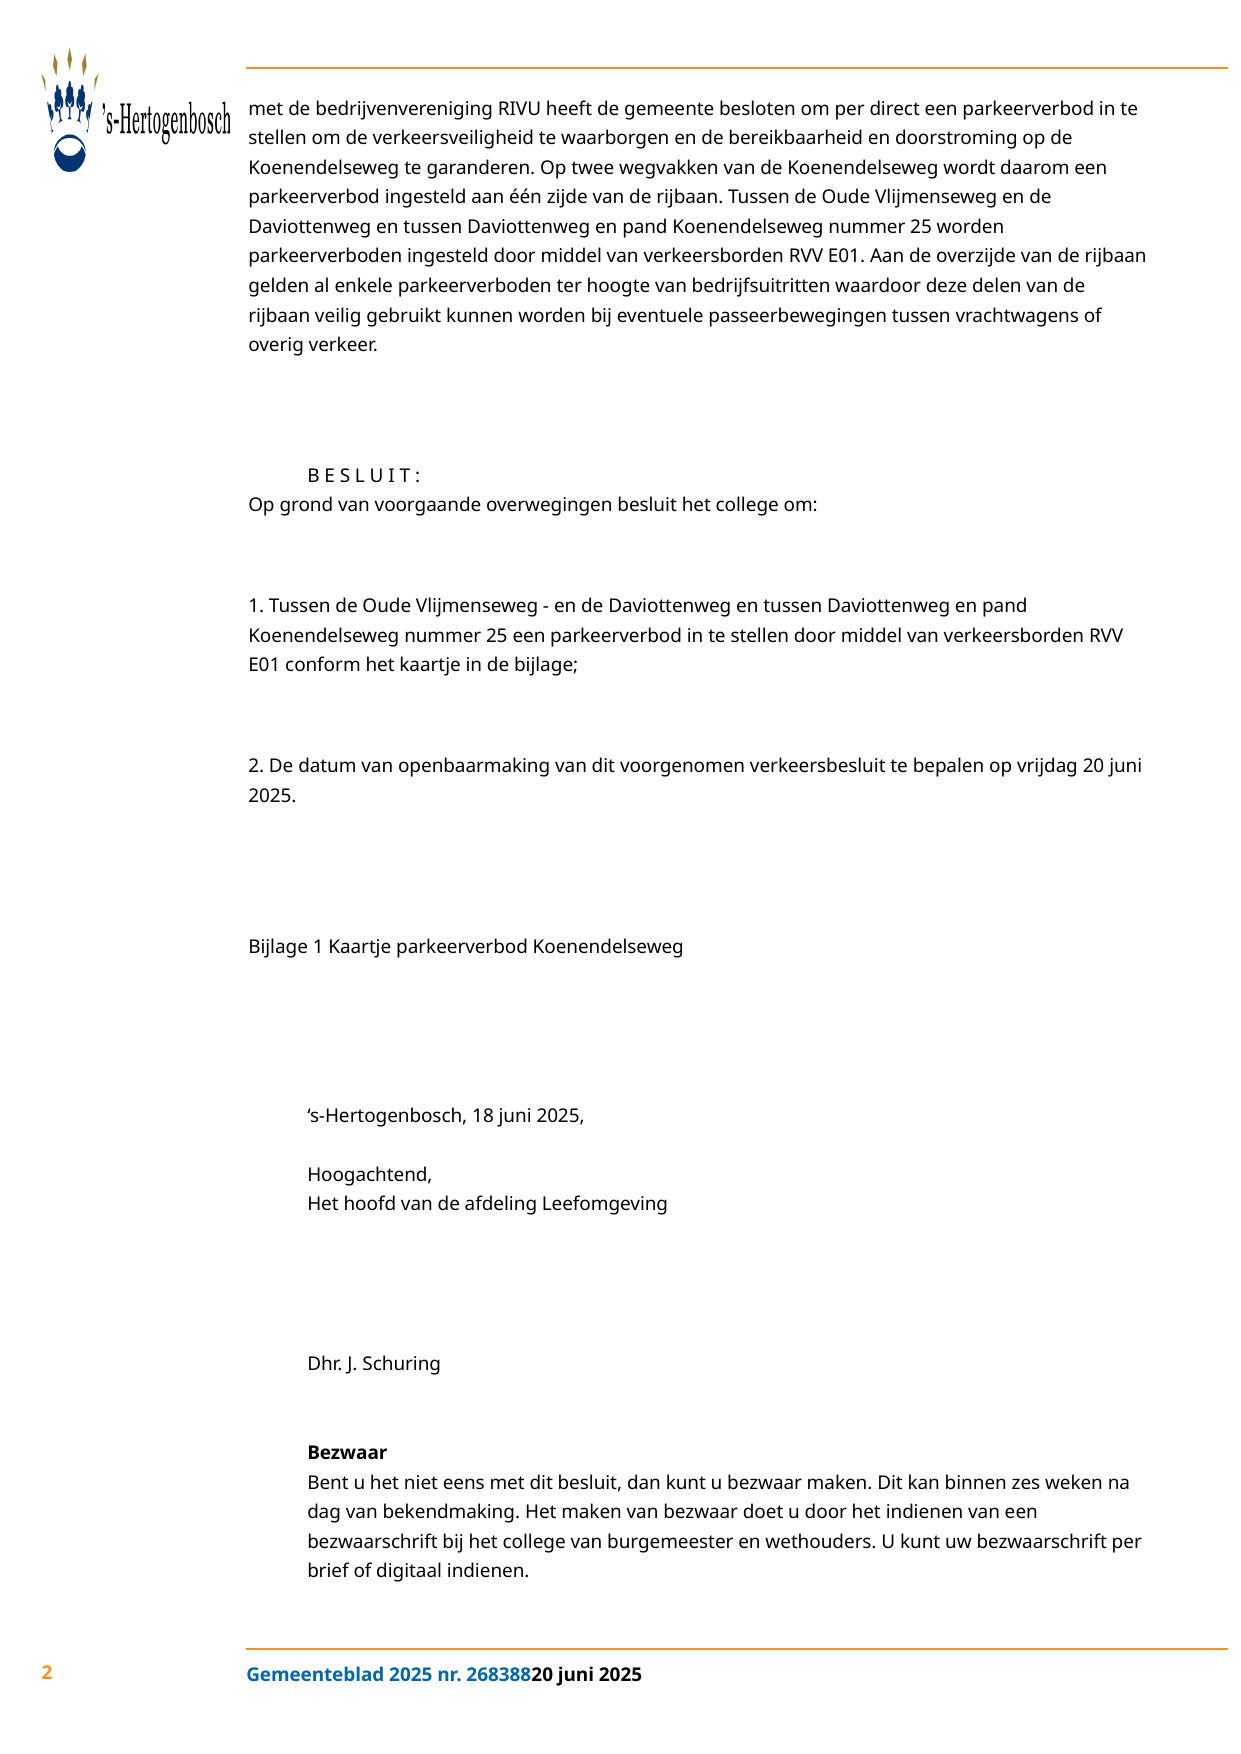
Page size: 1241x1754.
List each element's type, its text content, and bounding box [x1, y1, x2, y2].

list Bezwaar [248, 1439, 1152, 1465]
list Het hoofd van de afdeling Leefomgeving [248, 1191, 1152, 1216]
text Op grond van voorgaande overwegingen besluit het college om: [248, 491, 1152, 517]
text met de bedrijvenvereniging RIVU heeft de gemeente besloten om per direct een parkeerverbod in te stellen om de verkeersveiligheid te waarborgen en de bereikbaarheid en doorstroming op de Koenendelseweg te garanderen. Op twee wegvakken van de Koenendelseweg wordt daarom een parkeerverbod ingesteld aan één zijde van de rijbaan. Tussen de Oude Vlijmenseweg en de Daviottenweg en tussen Daviottenweg en pand Koenendelseweg nummer 25 worden parkeerverboden ingesteld door middel van verkeersborden RVV E01. Aan de overzijde van de rijbaan gelden al enkele parkeerverboden ter hoogte van bedrijfsuitritten waardoor deze delen van de rijbaan veilig gebruikt kunnen worden bij eventuele passeerbewegingen tussen vrachtwagens of overig verkeer. [248, 95, 1152, 357]
list Bent u het niet eens met dit besluit, dan kunt u bezwaar maken. Dit kan binnen zes weken na dag van bekendmaking. Het maken van bezwaar doet u door het indienen van een bezwaarschrift bij het college van burgemeester en wethouders. U kunt uw bezwaarschrift per brief of digitaal indienen. [248, 1469, 1152, 1583]
picture [41, 47, 231, 172]
list ‘s-Hertogenbosch, 18 juni 2025, [248, 1102, 1152, 1128]
text Bijlage 1 Kaartje parkeerverbod Koenendelseweg [248, 933, 1152, 959]
text 1. Tussen de Oude Vlijmenseweg - en de Daviottenweg en tussen Daviottenweg en pand Koenendelseweg nummer 25 een parkeerverbod in te stellen door middel van verkeersborden RVV E01 conform het kaartje in de bijlage; [248, 592, 1152, 677]
list Dhr. J. Schuring [248, 1351, 1152, 1376]
text 2. De datum van openbaarmaking van dit voorgenomen verkeersbesluit te bepalen op vrijdag 20 juni 2025. [248, 752, 1152, 808]
list Hoogachtend, [248, 1161, 1152, 1187]
list B E S L U I T : [248, 462, 1152, 488]
